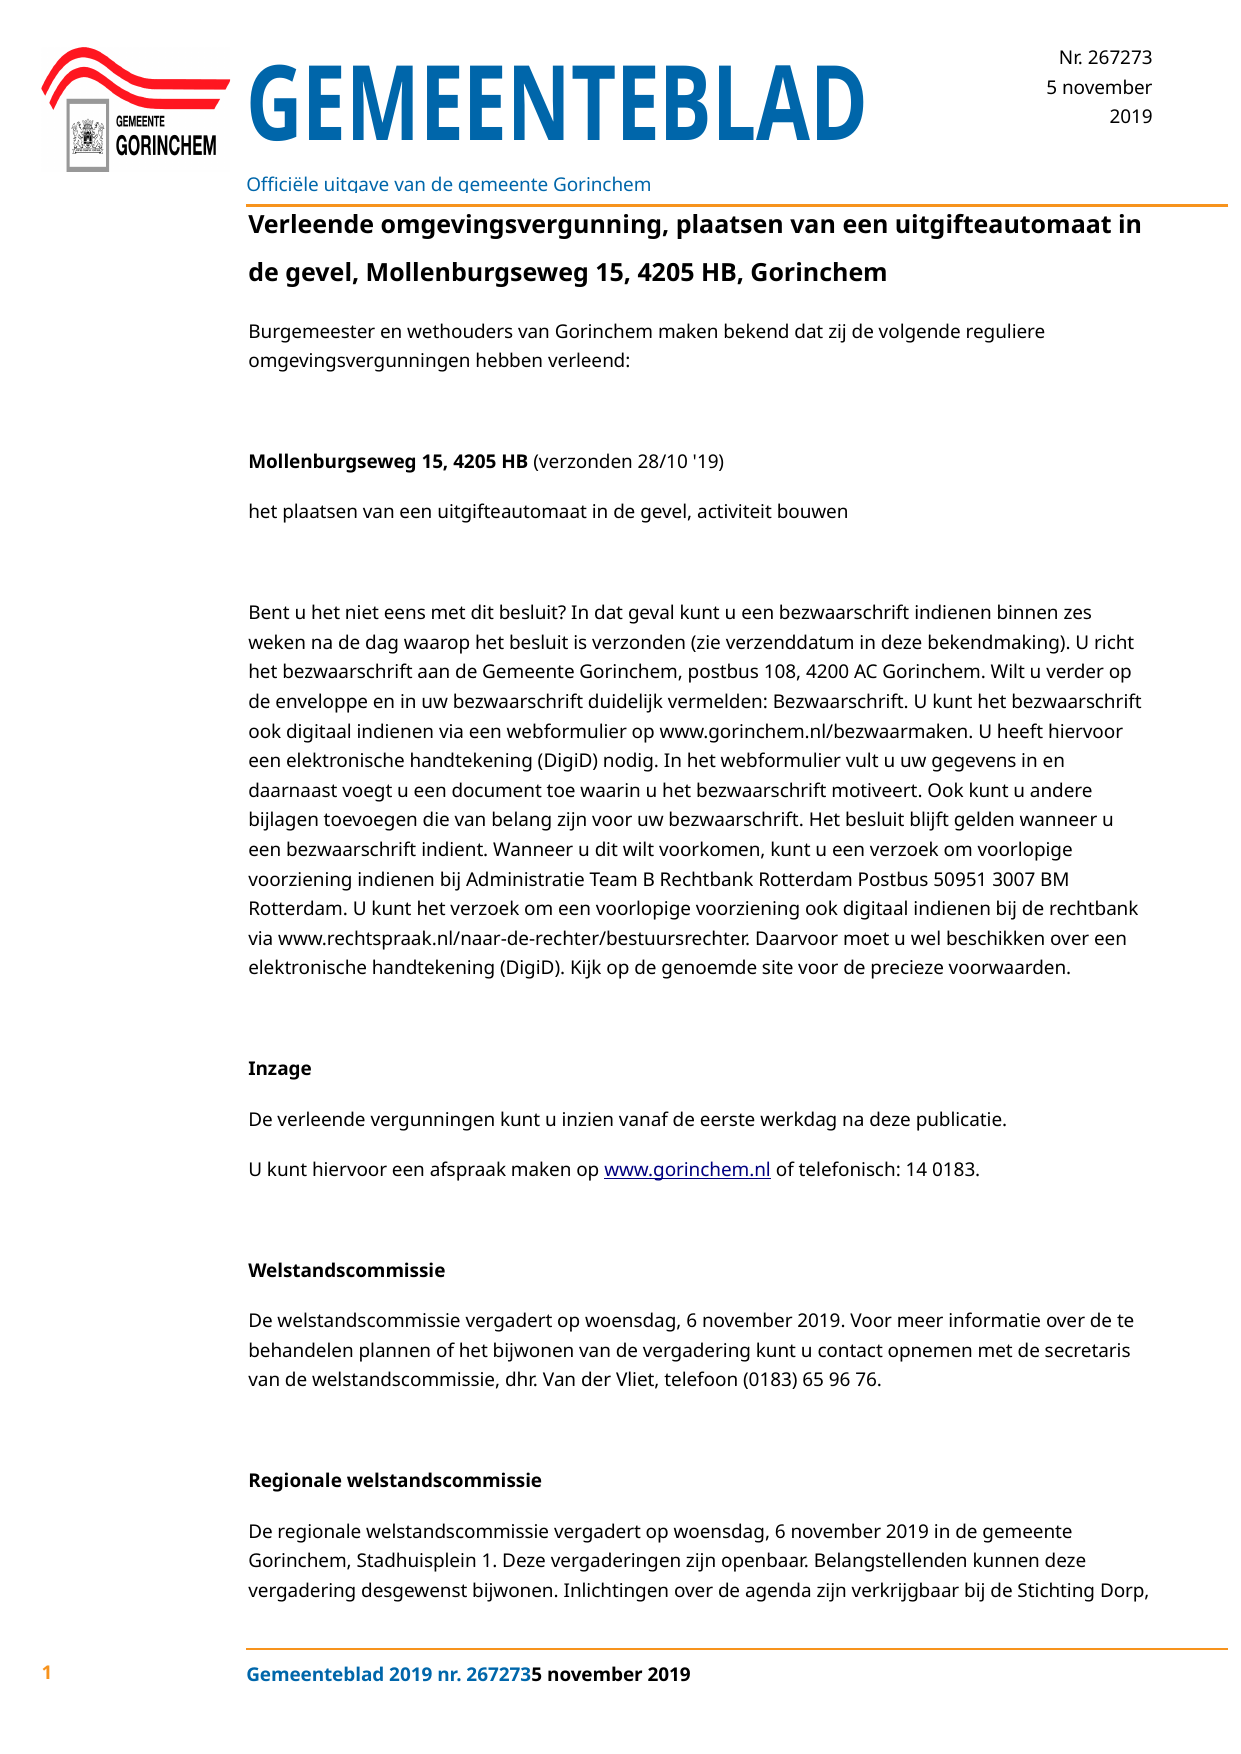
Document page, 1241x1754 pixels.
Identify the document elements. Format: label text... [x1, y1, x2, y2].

text Welstandscommissie [248, 1257, 1152, 1283]
text De welstandscommissie vergadert op woensdag, 6 november 2019. Voor meer informatie over de te behandelen plannen of het bijwonen van de vergadering kunt u contact opnemen met de secretaris van de welstandscommissie, dhr. Van der Vliet, telefoon (0183) 65 96 76. [248, 1307, 1152, 1392]
text De regionale welstandscommissie vergadert op woensdag, 6 november 2019 in de gemeente Gorinchem, Stadhuisplein 1. Deze vergaderingen zijn openbaar. Belangstellenden kunnen deze vergadering desgewenst bijwonen. Inlichtingen over de agenda zijn verkrijgbaar bij de Stichting Dorp, [248, 1518, 1152, 1603]
text Verleende omgevingsvergunning, plaatsen van een uitgifteautomaat in de gevel, Mollenburgseweg 15, 4205 HB, Gorinchem [248, 207, 1152, 288]
text Bent u het niet eens met dit besluit? In dat geval kunt u een bezwaarschrift indienen binnen zes weken na de dag waarop het besluit is verzonden (zie verzenddatum in deze bekendmaking). U richt het bezwaarschrift aan de Gemeente Gorinchem, postbus 108, 4200 AC Gorinchem. Wilt u verder op de enveloppe en in uw bezwaarschrift duidelijk vermelden: Bezwaarschrift. U kunt het bezwaarschrift ook digitaal indienen via een webformulier op www.gorinchem.nl/bezwaarmaken. U heeft hiervoor een elektronische handtekening (DigiD) nodig. In het webformulier vult u uw gegevens in en daarnaast voegt u een document toe waarin u het bezwaarschrift motiveert. Ook kunt u andere bijlagen toevoegen die van belang zijn voor uw bezwaarschrift. Het besluit blijft gelden wanneer u een bezwaarschrift indient. Wanneer u dit wilt voorkomen, kunt u een verzoek om voorlopige voorziening indienen bij Administratie Team B Rechtbank Rotterdam Postbus 50951 3007 BM Rotterdam. U kunt het verzoek om een voorlopige voorziening ook digitaal indienen bij de rechtbank via www.rechtspraak.nl/naar-de-rechter/bestuursrechter. Daarvoor moet u wel beschikken over een elektronische handtekening (DigiD). Kijk op de genoemde site voor de precieze voorwaarden. [248, 599, 1152, 980]
text het plaatsen van een uitgifteautomaat in de gevel, activiteit bouwen [248, 499, 1152, 524]
picture [41, 47, 231, 172]
text Burgemeester en wethouders van Gorinchem maken bekend dat zij de volgende reguliere omgevingsvergunningen hebben verleend: [248, 318, 1152, 373]
text Inzage [248, 1055, 1152, 1081]
text Regionale welstandscommissie [248, 1467, 1152, 1493]
text De verleende vergunningen kunt u inzien vanaf de eerste werkdag na deze publicatie. [248, 1106, 1152, 1132]
text Mollenburgseweg 15, 4205 HB (verzonden 28/10 '19) [248, 448, 1152, 474]
text U kunt hiervoor een afspraak maken op www.gorinchem.nl of telefonisch: 14 0183. [248, 1156, 1152, 1182]
